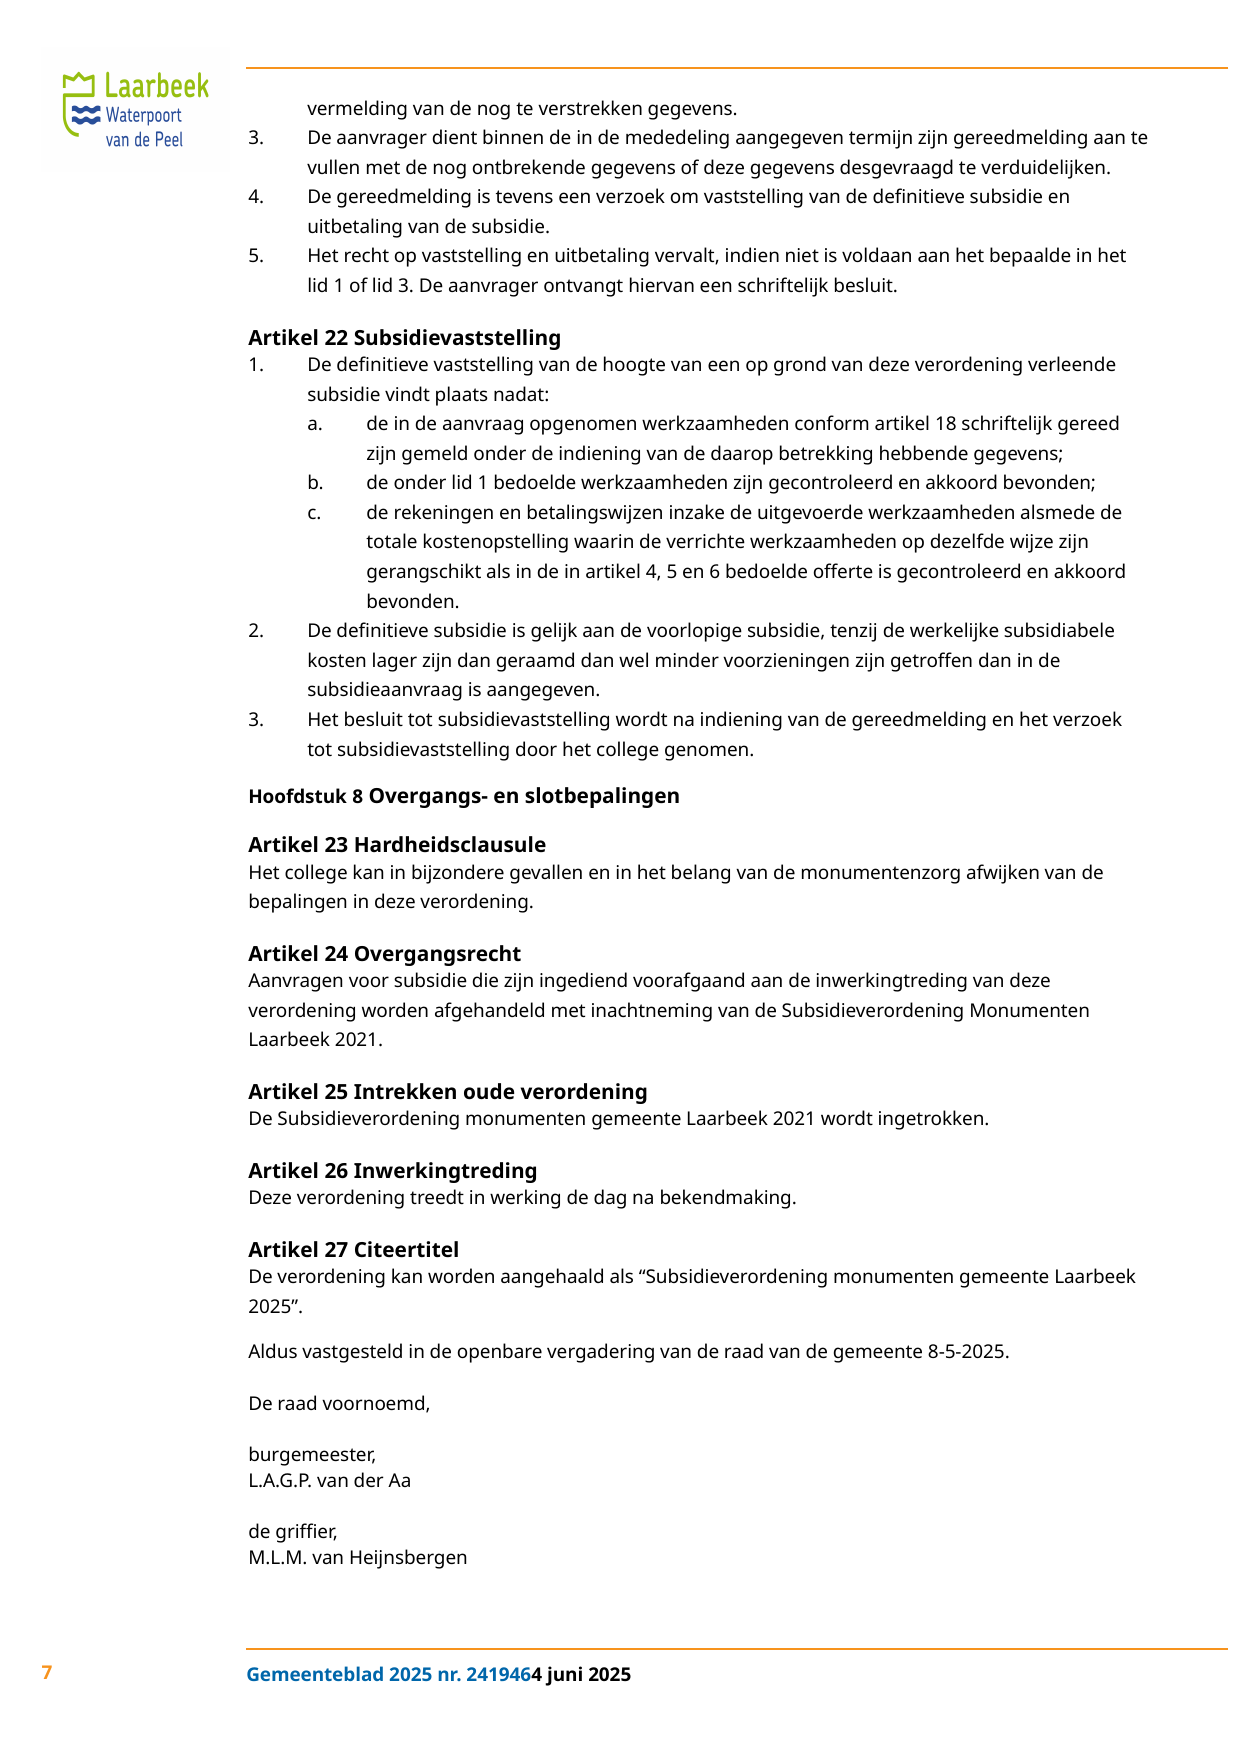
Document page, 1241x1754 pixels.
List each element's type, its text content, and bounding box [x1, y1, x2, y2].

text De verordening kan worden aangehaald als “Subsidieverordening monumenten gemeente Laarbeek 2025”. [248, 1263, 1152, 1318]
text Deze verordening treedt in werking de dag na bekendmaking. [248, 1184, 1152, 1210]
list Het besluit tot subsidievaststelling wordt na indiening van de gereedmelding en het verzoek tot subsidievaststelling door het college genomen. [248, 706, 1152, 761]
picture [41, 47, 231, 172]
text Artikel 25 Intrekken oude verordening [248, 1077, 1152, 1106]
list de rekeningen en betalingswijzen inzake de uitgevoerde werkzaamheden alsmede de totale kostenopstelling waarin de verrichte werkzaamheden op dezelfde wijze zijn gerangschikt als in de in artikel 4, 5 en 6 bedoelde offerte is gecontroleerd en akkoord bevonden. [307, 499, 1152, 613]
text De raad voornoemd, [248, 1390, 1152, 1416]
text Aldus vastgesteld in de openbare vergadering van de raad van de gemeente 8-5-2025. [248, 1338, 1152, 1364]
text Het college kan in bijzondere gevallen en in het belang van de monumentenzorg afwijken van de bepalingen in deze verordening. [248, 859, 1152, 914]
list De aanvrager dient binnen de in de mededeling aangegeven termijn zijn gereedmelding aan te vullen met de nog ontbrekende gegevens of deze gegevens desgevraagd te verduidelijken. [248, 124, 1152, 180]
list vermelding van de nog te verstrekken gegevens. [248, 95, 1152, 121]
list de onder lid 1 bedoelde werkzaamheden zijn gecontroleerd en akkoord bevonden; [307, 469, 1152, 495]
list De definitieve subsidie is gelijk aan de voorlopige subsidie, tenzij de werkelijke subsidiabele kosten lager zijn dan geraamd dan wel minder voorzieningen zijn getroffen dan in de subsidieaanvraag is aangegeven. [248, 617, 1152, 702]
text Hoofdstuk 8 Overgangs- en slotbepalingen [248, 781, 1152, 810]
text M.L.M. van Heijnsbergen [248, 1544, 1152, 1570]
list Het recht op vaststelling en uitbetaling vervalt, indien niet is voldaan aan het bepaalde in het lid 1 of lid 3. De aanvrager ontvangt hiervan een schriftelijk besluit. [248, 243, 1152, 298]
text de griffier, [248, 1518, 1152, 1544]
list de in de aanvraag opgenomen werkzaamheden conform artikel 18 schriftelijk gereed zijn gemeld onder de indiening van de daarop betrekking hebbende gegevens; [307, 410, 1152, 466]
text Artikel 23 Hardheidsclausule [248, 831, 1152, 859]
text Artikel 27 Citeertitel [248, 1235, 1152, 1263]
text Artikel 26 Inwerkingtreding [248, 1156, 1152, 1184]
text Artikel 22 Subsidievaststelling [248, 323, 1152, 351]
text Aanvragen voor subsidie die zijn ingediend voorafgaand aan de inwerkingtreding van deze verordening worden afgehandeld met inachtneming van de Subsidieverordening Monumenten Laarbeek 2021. [248, 967, 1152, 1052]
list De definitieve vaststelling van de hoogte van een op grond van deze verordening verleende subsidie vindt plaats nadat: [248, 351, 1152, 406]
text L.A.G.P. van der Aa [248, 1467, 1152, 1493]
text burgemeester, [248, 1441, 1152, 1467]
text De Subsidieverordening monumenten gemeente Laarbeek 2021 wordt ingetrokken. [248, 1106, 1152, 1131]
list De gereedmelding is tevens een verzoek om vaststelling van de definitieve subsidie en uitbetaling van de subsidie. [248, 183, 1152, 239]
text Artikel 24 Overgangsrecht [248, 939, 1152, 967]
